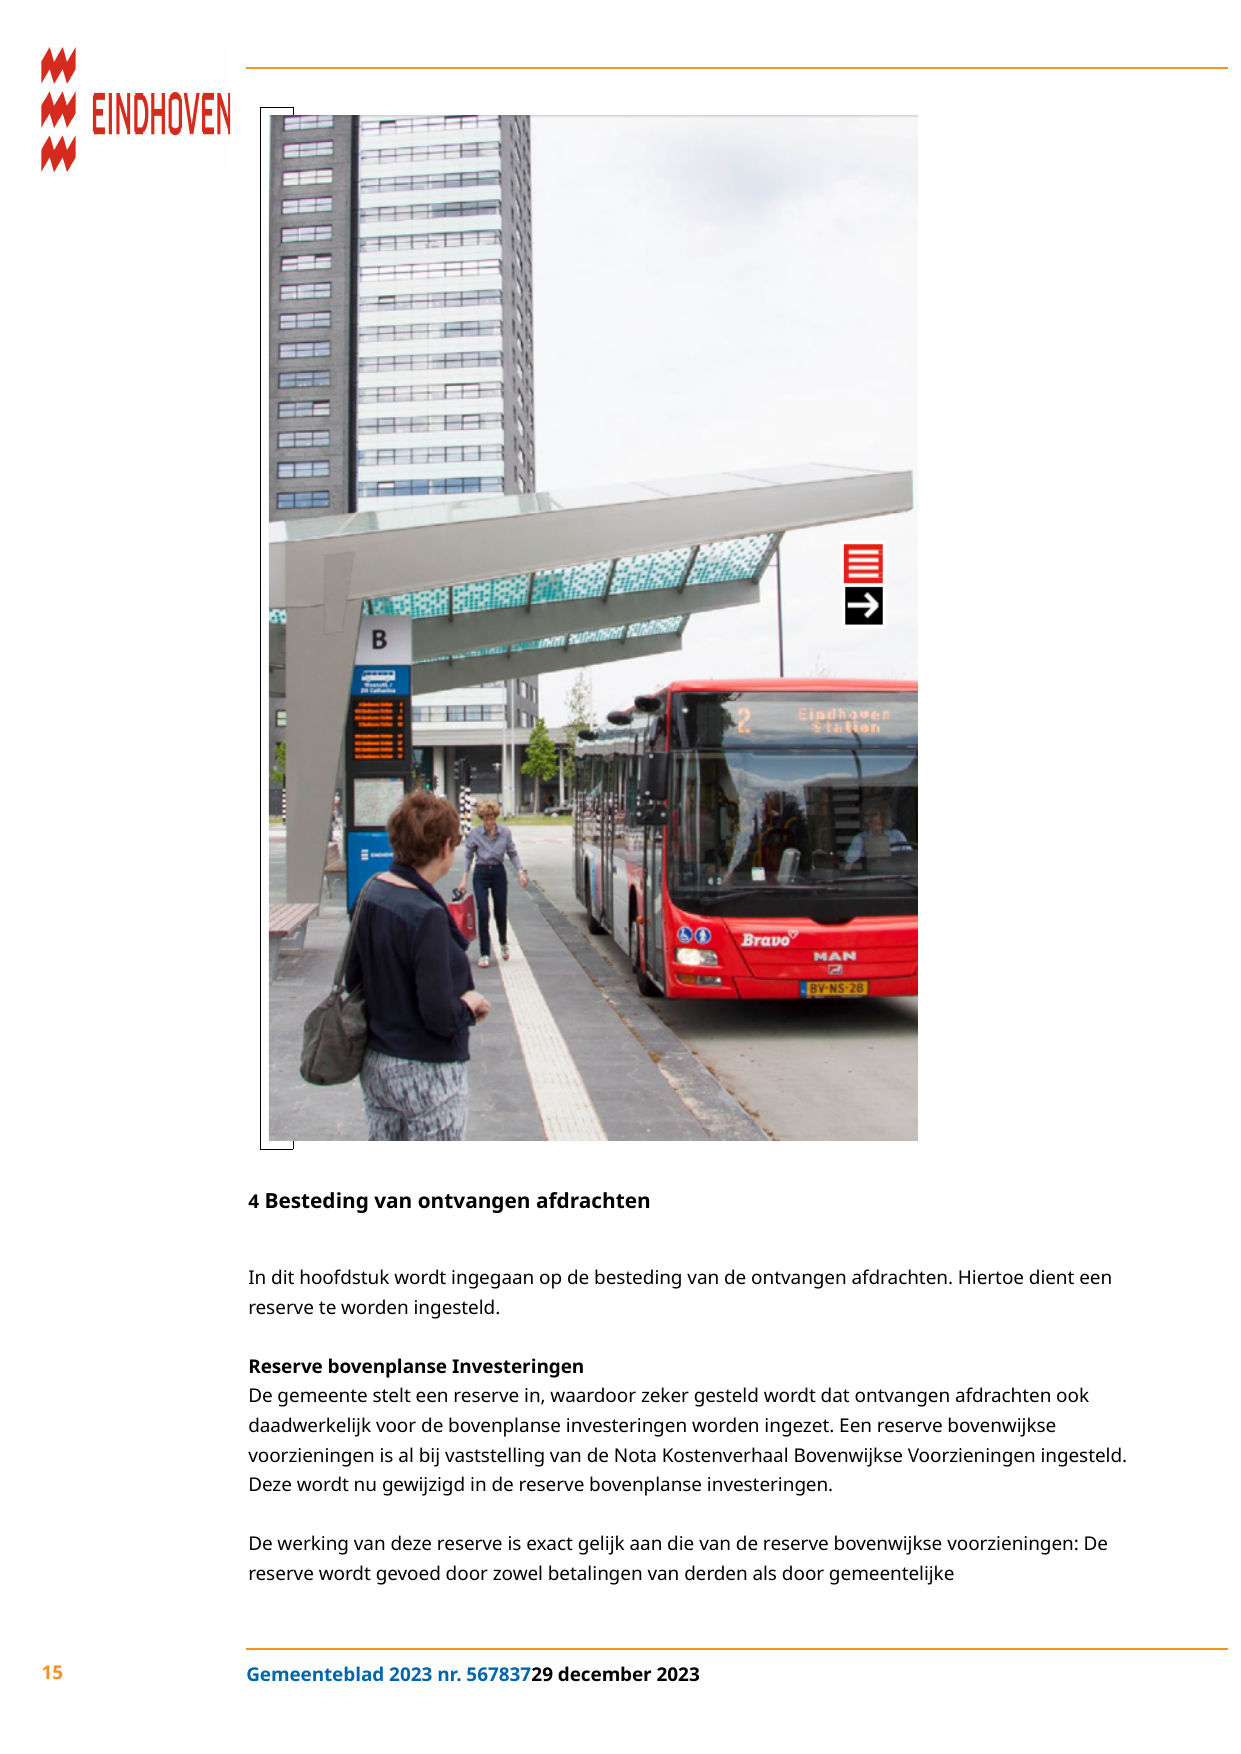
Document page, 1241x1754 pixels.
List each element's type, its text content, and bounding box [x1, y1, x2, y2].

text Reserve bovenplanse Investeringen [248, 1353, 1152, 1379]
text Deze wordt nu gewijzigd in de reserve bovenplanse investeringen. [248, 1471, 1152, 1497]
text De gemeente stelt een reserve in, waardoor zeker gesteld wordt dat ontvangen afdrachten ook daadwerkelijk voor de bovenplanse investeringen worden ingezet. Een reserve bovenwijkse voorzieningen is al bij vaststelling van de Nota Kostenverhaal Bovenwijkse Voorzieningen ingesteld. [248, 1383, 1152, 1467]
text In dit hoofdstuk wordt ingegaan op de besteding van de ontvangen afdrachten. Hiertoe dient een reserve te worden ingesteld. [248, 1264, 1152, 1319]
picture [268, 115, 918, 1141]
text De werking van deze reserve is exact gelijk aan die van de reserve bovenwijkse voorzieningen: De reserve wordt gevoed door zowel betalingen van derden als door gemeentelijke [248, 1531, 1152, 1586]
text 4 Besteding van ontvangen afdrachten [248, 1187, 1152, 1215]
picture [41, 47, 231, 172]
